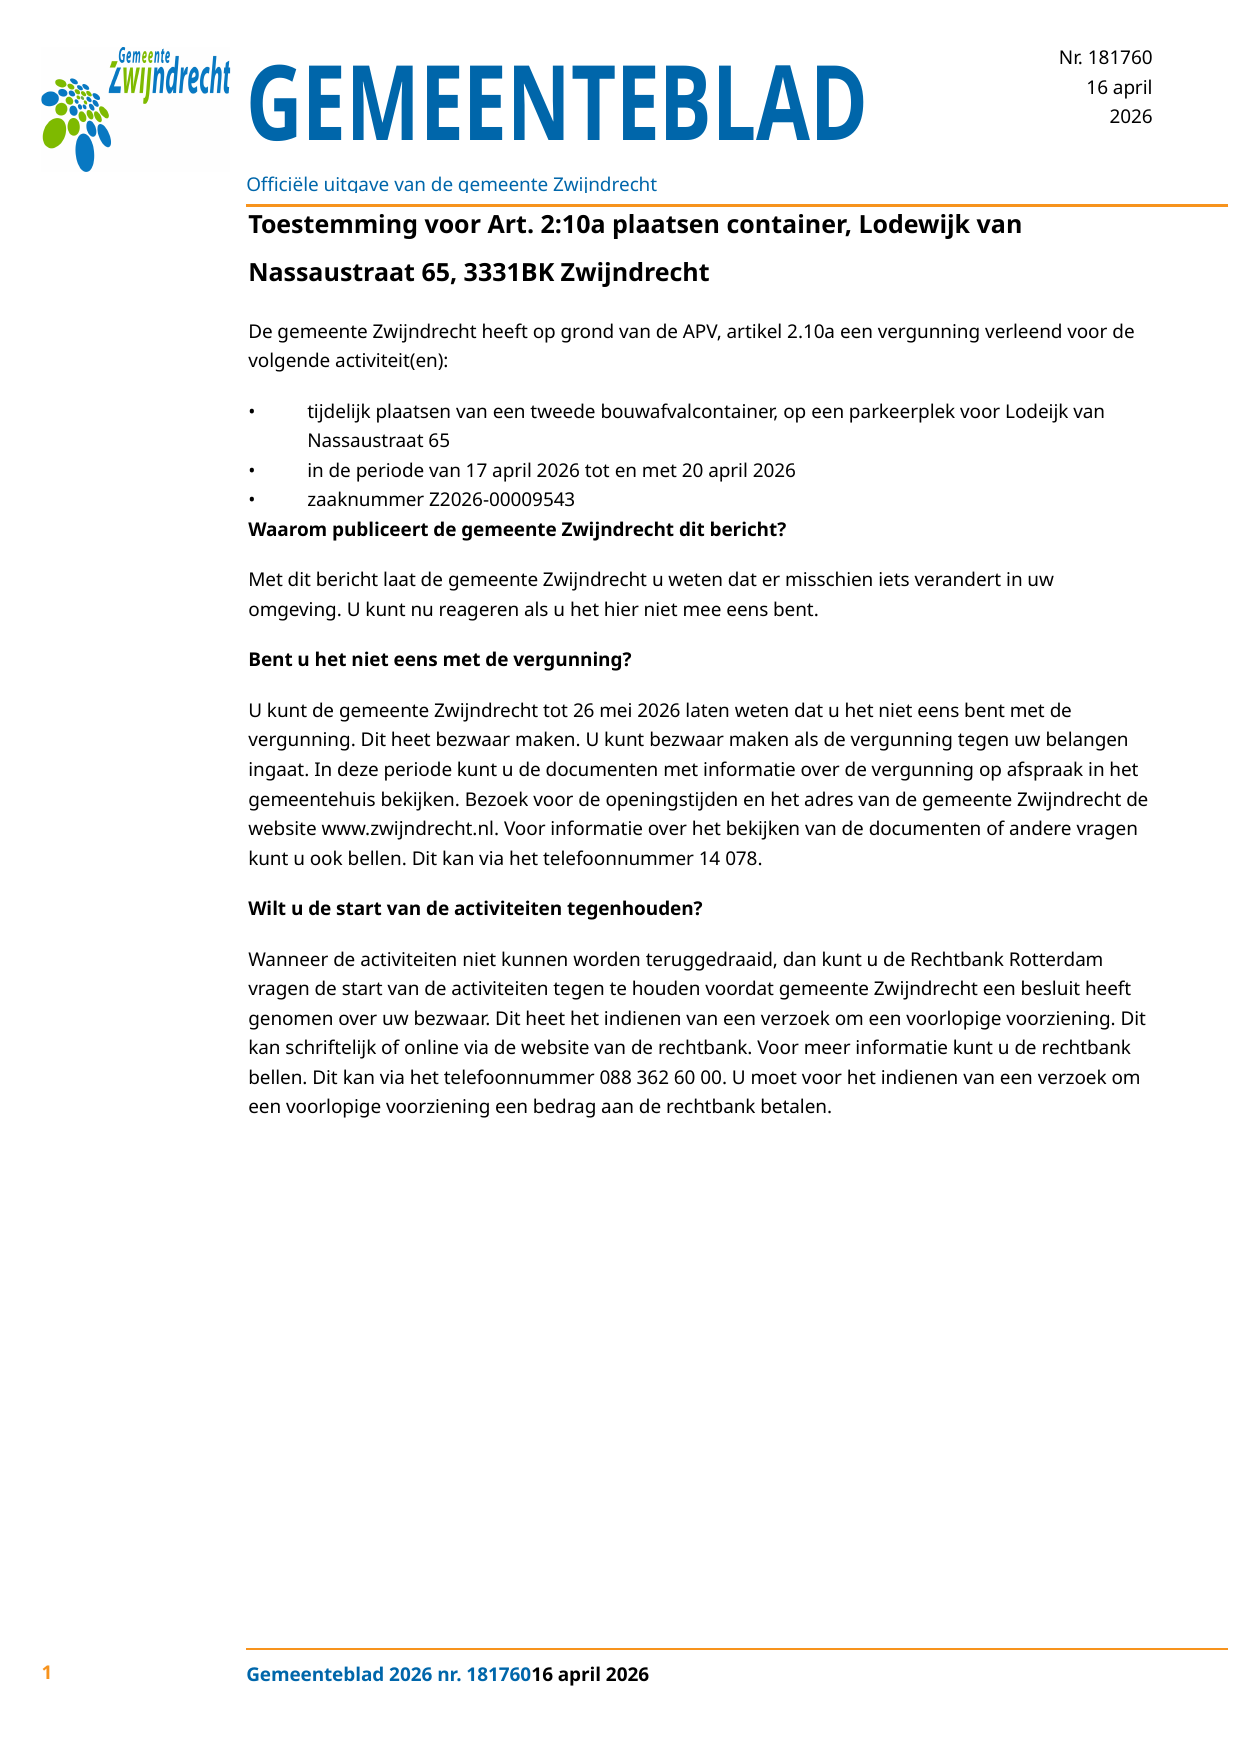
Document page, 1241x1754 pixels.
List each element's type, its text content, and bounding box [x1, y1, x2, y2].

list in de periode van 17 april 2026 tot en met 20 april 2026 [248, 457, 1152, 483]
text De gemeente Zwijndrecht heeft op grond van de APV, artikel 2.10a een vergunning verleend voor de volgende activiteit(en): [248, 318, 1152, 373]
picture [41, 47, 231, 172]
text U kunt de gemeente Zwijndrecht tot 26 mei 2026 laten weten dat u het niet eens bent met de vergunning. Dit heet bezwaar maken. U kunt bezwaar maken als de vergunning tegen uw belangen ingaat. In deze periode kunt u de documenten met informatie over de vergunning op afspraak in het gemeentehuis bekijken. Bezoek voor de openingstijden en het adres van de gemeente Zwijndrecht de website www.zwijndrecht.nl. Voor informatie over het bekijken van de documenten of andere vragen kunt u ook bellen. Dit kan via het telefoonnummer 14 078. [248, 697, 1152, 871]
list zaaknummer Z2026-00009543 [248, 487, 1152, 512]
text Wanneer de activiteiten niet kunnen worden teruggedraaid, dan kunt u de Rechtbank Rotterdam vragen de start van de activiteiten tegen te houden voordat gemeente Zwijndrecht een besluit heeft genomen over uw bezwaar. Dit heet het indienen van een verzoek om een voorlopige voorziening. Dit kan schriftelijk of online via de website van de rechtbank. Voor meer informatie kunt u de rechtbank bellen. Dit kan via het telefoonnummer 088 362 60 00. U moet voor het indienen van een verzoek om een voorlopige voorziening een bedrag aan de rechtbank betalen. [248, 946, 1152, 1119]
text Waarom publiceert de gemeente Zwijndrecht dit bericht? [248, 516, 1152, 542]
text Wilt u de start van de activiteiten tegenhouden? [248, 895, 1152, 921]
text Met dit bericht laat de gemeente Zwijndrecht u weten dat er misschien iets verandert in uw omgeving. U kunt nu reageren als u het hier niet mee eens bent. [248, 567, 1152, 622]
text Toestemming voor Art. 2:10a plaatsen container, Lodewijk van Nassaustraat 65, 3331BK Zwijndrecht [248, 207, 1152, 288]
text Bent u het niet eens met de vergunning? [248, 647, 1152, 672]
list tijdelijk plaatsen van een tweede bouwafvalcontainer, op een parkeerplek voor Lodeijk van Nassaustraat 65 [248, 398, 1152, 453]
